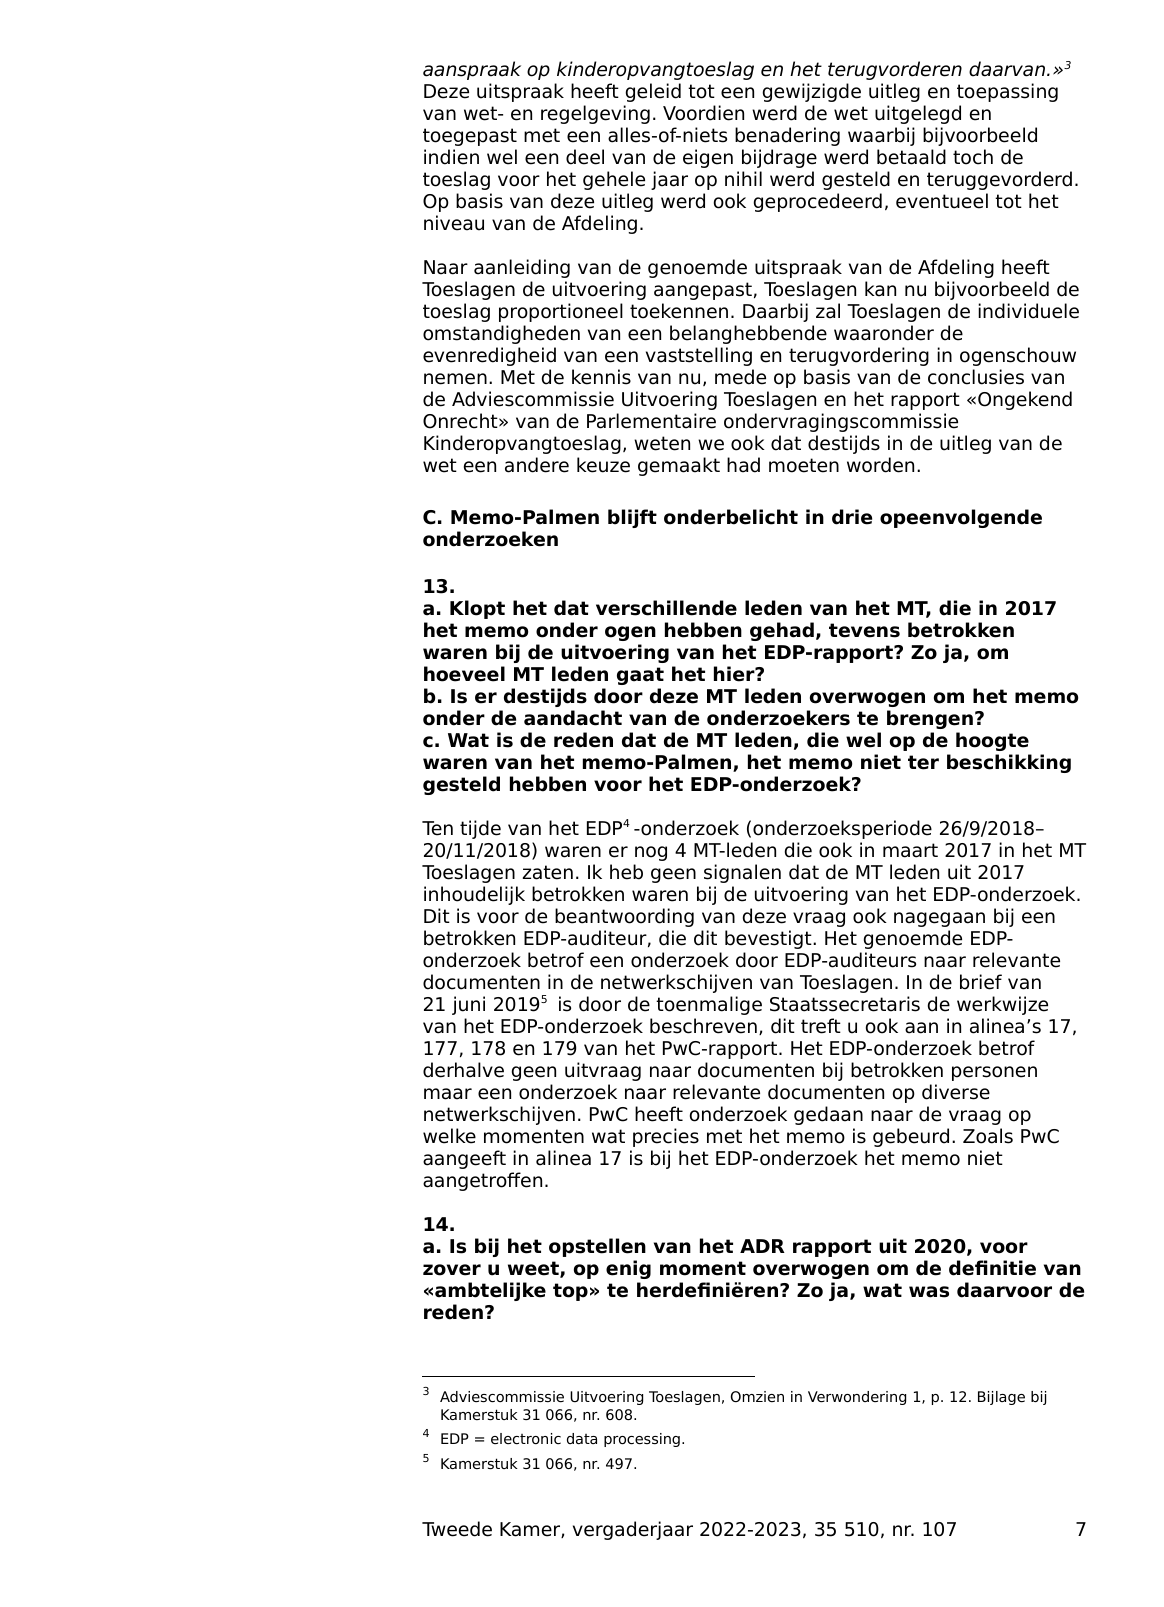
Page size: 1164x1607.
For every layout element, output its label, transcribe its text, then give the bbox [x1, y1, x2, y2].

text a. Is bij het opstellen van het ADR rapport uit 2020, voor zover u weet, op enig moment overwogen om de definitie van «ambtelijke top» te herdefiniëren? Zo ja, wat was daarvoor de reden? [422, 1236, 1087, 1323]
text Ten tijde van het EDP-onderzoek (onderzoeksperiode 26/9/2018–20/11/2018) waren er nog 4 MT-leden die ook in maart 2017 in het MT Toeslagen zaten. Ik heb geen signalen dat de MT leden uit 2017 inhoudelijk betrokken waren bij de uitvoering van het EDP-onderzoek. Dit is voor de beantwoording van deze vraag ook nagegaan bij een betrokken EDP-auditeur, die dit bevestigt. Het genoemde EDP-onderzoek betrof een onderzoek door EDP-auditeurs naar relevante documenten in de netwerkschijven van Toeslagen. In de brief van 21 juni 2019 is door de toenmalige Staatssecretaris de werkwijze van het EDP-onderzoek beschreven, dit treft u ook aan in alinea’s 17, 177, 178 en 179 van het PwC-rapport. Het EDP-onderzoek betrof derhalve geen uitvraag naar documenten bij betrokken personen maar een onderzoek naar relevante documenten op diverse netwerkschijven. PwC heeft onderzoek gedaan naar de vraag op welke momenten wat precies met het memo is gebeurd. Zoals PwC aangeeft in alinea 17 is bij het EDP-onderzoek het memo niet aangetroffen. [422, 818, 1087, 1191]
text aanspraak op kinderopvangtoeslag en het terugvorderen daarvan.» Deze uitspraak heeft geleid tot een gewijzigde uitleg en toepassing van wet- en regelgeving. Voordien werd de wet uitgelegd en toegepast met een alles-of-niets benadering waarbij bijvoorbeeld indien wel een deel van de eigen bijdrage werd betaald toch de toeslag voor het gehele jaar op nihil werd gesteld en teruggevorderd. Op basis van deze uitleg werd ook geprocedeerd, eventueel tot het niveau van de Afdeling. [422, 59, 1087, 235]
text Kamerstuk 31 066, nr. 497. [422, 1452, 1087, 1474]
text Adviescommissie Uitvoering Toeslagen, Omzien in Verwondering 1, p. 12. Bijlage bij Kamerstuk 31 066, nr. 608. [422, 1385, 1087, 1424]
text 14. [422, 1214, 1087, 1236]
text EDP = electronic data processing. [422, 1427, 1087, 1449]
text Naar aanleiding van de genoemde uitspraak van de Afdeling heeft Toeslagen de uitvoering aangepast, Toeslagen kan nu bijvoorbeeld de toeslag proportioneel toekennen. Daarbij zal Toeslagen de individuele omstandigheden van een belanghebbende waaronder de evenredigheid van een vaststelling en terugvordering in ogenschouw nemen. Met de kennis van nu, mede op basis van de conclusies van de Adviescommissie Uitvoering Toeslagen en het rapport «Ongekend Onrecht» van de Parlementaire ondervragingscommissie Kinderopvangtoeslag, weten we ook dat destijds in de uitleg van de wet een andere keuze gemaakt had moeten worden. [422, 257, 1087, 477]
subtitle C. Memo-Palmen blijft onderbelicht in drie opeenvolgende onderzoeken [422, 507, 1087, 551]
text a. Klopt het dat verschillende leden van het MT, die in 2017 het memo onder ogen hebben gehad, tevens betrokken waren bij de uitvoering van het EDP-rapport? Zo ja, om hoeveel MT leden gaat het hier? [422, 598, 1087, 686]
text b. Is er destijds door deze MT leden overwogen om het memo onder de aandacht van de onderzoekers te brengen? [422, 686, 1087, 730]
text 13. [422, 576, 1087, 598]
text c. Wat is de reden dat de MT leden, die wel op de hoogte waren van het memo-Palmen, het memo niet ter beschikking gesteld hebben voor het EDP-onderzoek? [422, 730, 1087, 796]
